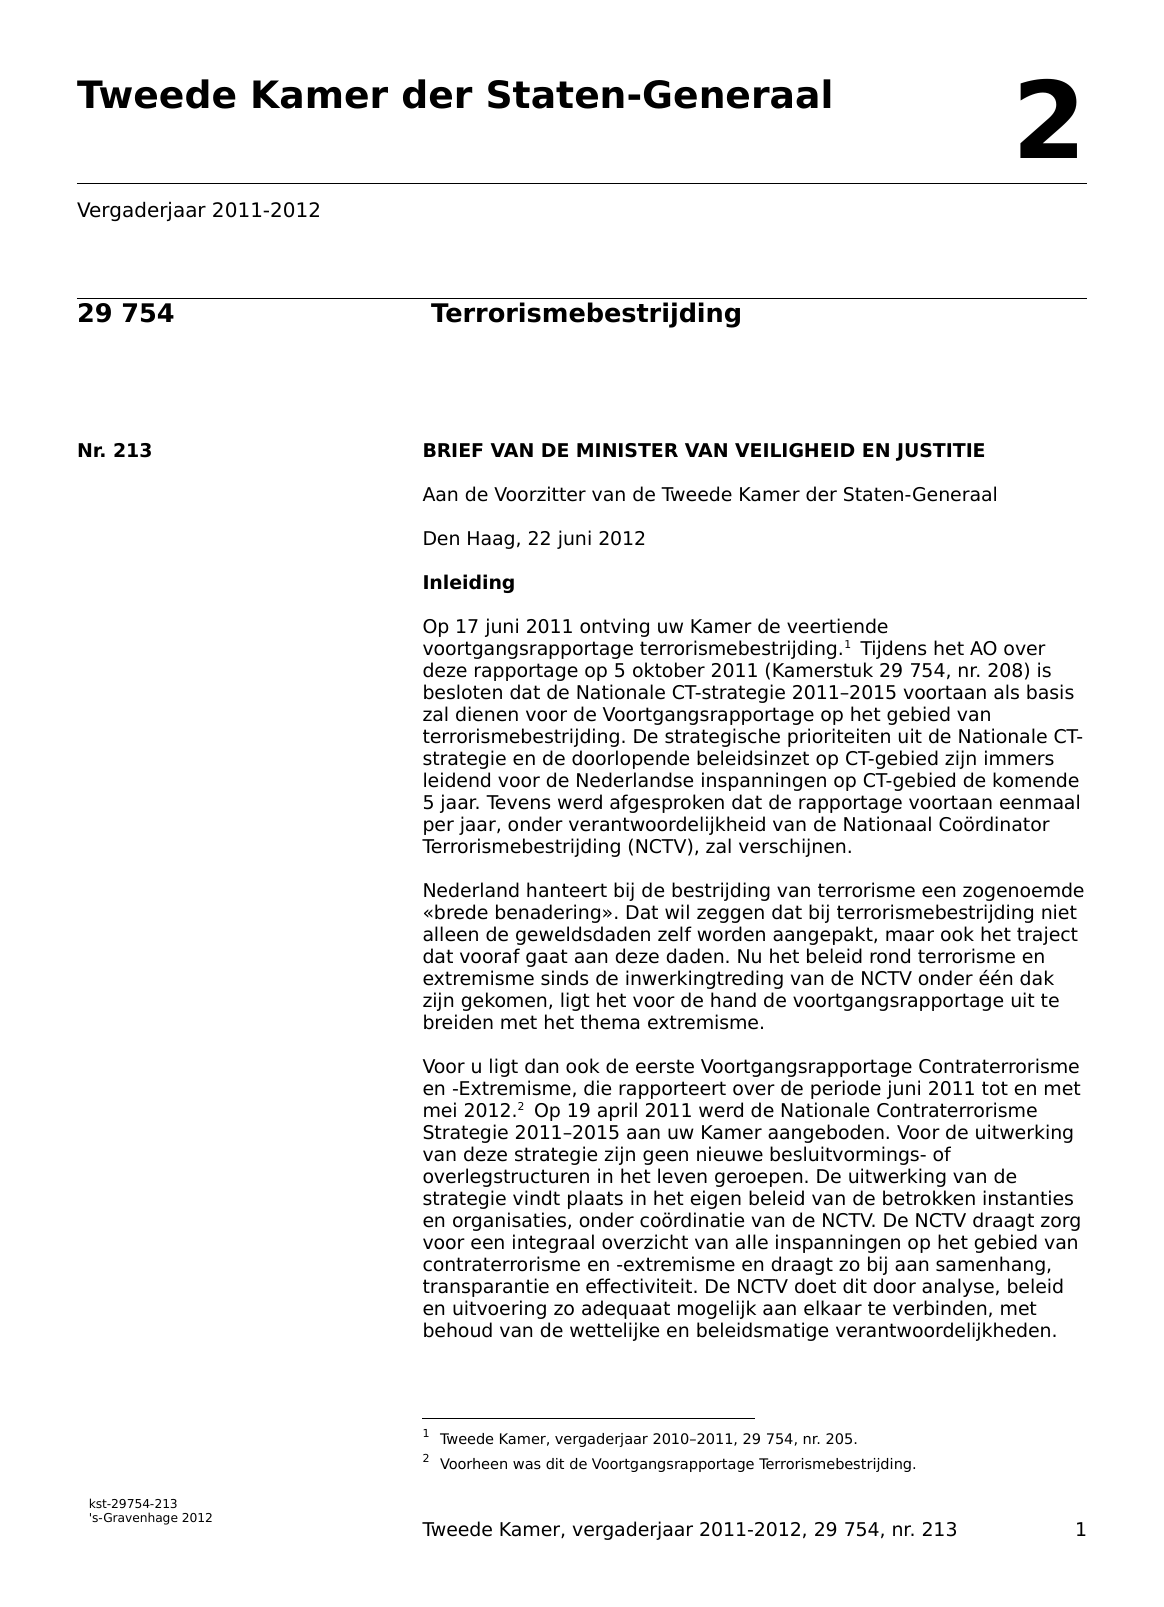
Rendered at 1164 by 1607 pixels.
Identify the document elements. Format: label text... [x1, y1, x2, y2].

subtitle 29 754 Terrorismebestrijding [77, 299, 1087, 329]
text Tweede Kamer, vergaderjaar 2010–2011, 29 754, nr. 205. [422, 1427, 1087, 1449]
text Op 17 juni 2011 ontving uw Kamer de veertiende voortgangsrapportage terrorismebestrijding. Tijdens het AO over deze rapportage op 5 oktober 2011 (Kamerstuk 29 754, nr. 208) is besloten dat de Nationale CT-strategie 2011–2015 voortaan als basis zal dienen voor de Voortgangsrapportage op het gebied van terrorismebestrijding. De strategische prioriteiten uit de Nationale CT-strategie en de doorlopende beleidsinzet op CT-gebied zijn immers leidend voor de Nederlandse inspanningen op CT-gebied de komende 5 jaar. Tevens werd afgesproken dat de rapportage voortaan eenmaal per jaar, onder verantwoordelijkheid van de Nationaal Coördinator Terrorismebestrijding (NCTV), zal verschijnen. [422, 616, 1087, 858]
text Voor u ligt dan ook de eerste Voortgangsrapportage Contraterrorisme en -Extremisme, die rapporteert over de periode juni 2011 tot en met mei 2012. Op 19 april 2011 werd de Nationale Contraterrorisme Strategie 2011–2015 aan uw Kamer aangeboden. Voor de uitwerking van deze strategie zijn geen nieuwe besluitvormings- of overlegstructuren in het leven geroepen. De uitwerking van de strategie vindt plaats in het eigen beleid van de betrokken instanties en organisaties, onder coördinatie van de NCTV. De NCTV draagt zorg voor een integraal overzicht van alle inspanningen op het gebied van contraterrorisme en -extremisme en draagt zo bij aan samenhang, transparantie en effectiviteit. De NCTV doet dit door analyse, beleid en uitvoering zo adequaat mogelijk aan elkaar te verbinden, met behoud van de wettelijke en beleidsmatige verantwoordelijkheden. [422, 1056, 1087, 1342]
text Voorheen was dit de Voortgangsrapportage Terrorismebestrijding. [422, 1452, 1087, 1474]
text 's-Gravenhage 2012 [88, 1511, 323, 1525]
text Aan de Voorzitter van de Tweede Kamer der Staten-Generaal [422, 484, 1087, 506]
text Nederland hanteert bij de bestrijding van terrorisme een zogenoemde «brede benadering». Dat wil zeggen dat bij terrorismebestrijding niet alleen de geweldsdaden zelf worden aangepakt, maar ook het traject dat vooraf gaat aan deze daden. Nu het beleid rond terrorisme en extremisme sinds de inwerkingtreding van de NCTV onder één dak zijn gekomen, ligt het voor de hand de voortgangsrapportage uit te breiden met het thema extremisme. [422, 880, 1087, 1034]
subtitle Nr. 213 BRIEF VAN DE MINISTER VAN VEILIGHEID EN JUSTITIE [77, 440, 1087, 462]
table_cell Vergaderjaar 2011-2012 [77, 184, 1087, 298]
table_header 2 [886, 59, 1087, 183]
text Den Haag, 22 juni 2012 [422, 528, 1087, 550]
text kst-29754-213 [88, 1497, 323, 1511]
table_header Tweede Kamer der Staten-Generaal [77, 59, 886, 183]
subtitle Inleiding [422, 572, 1087, 594]
